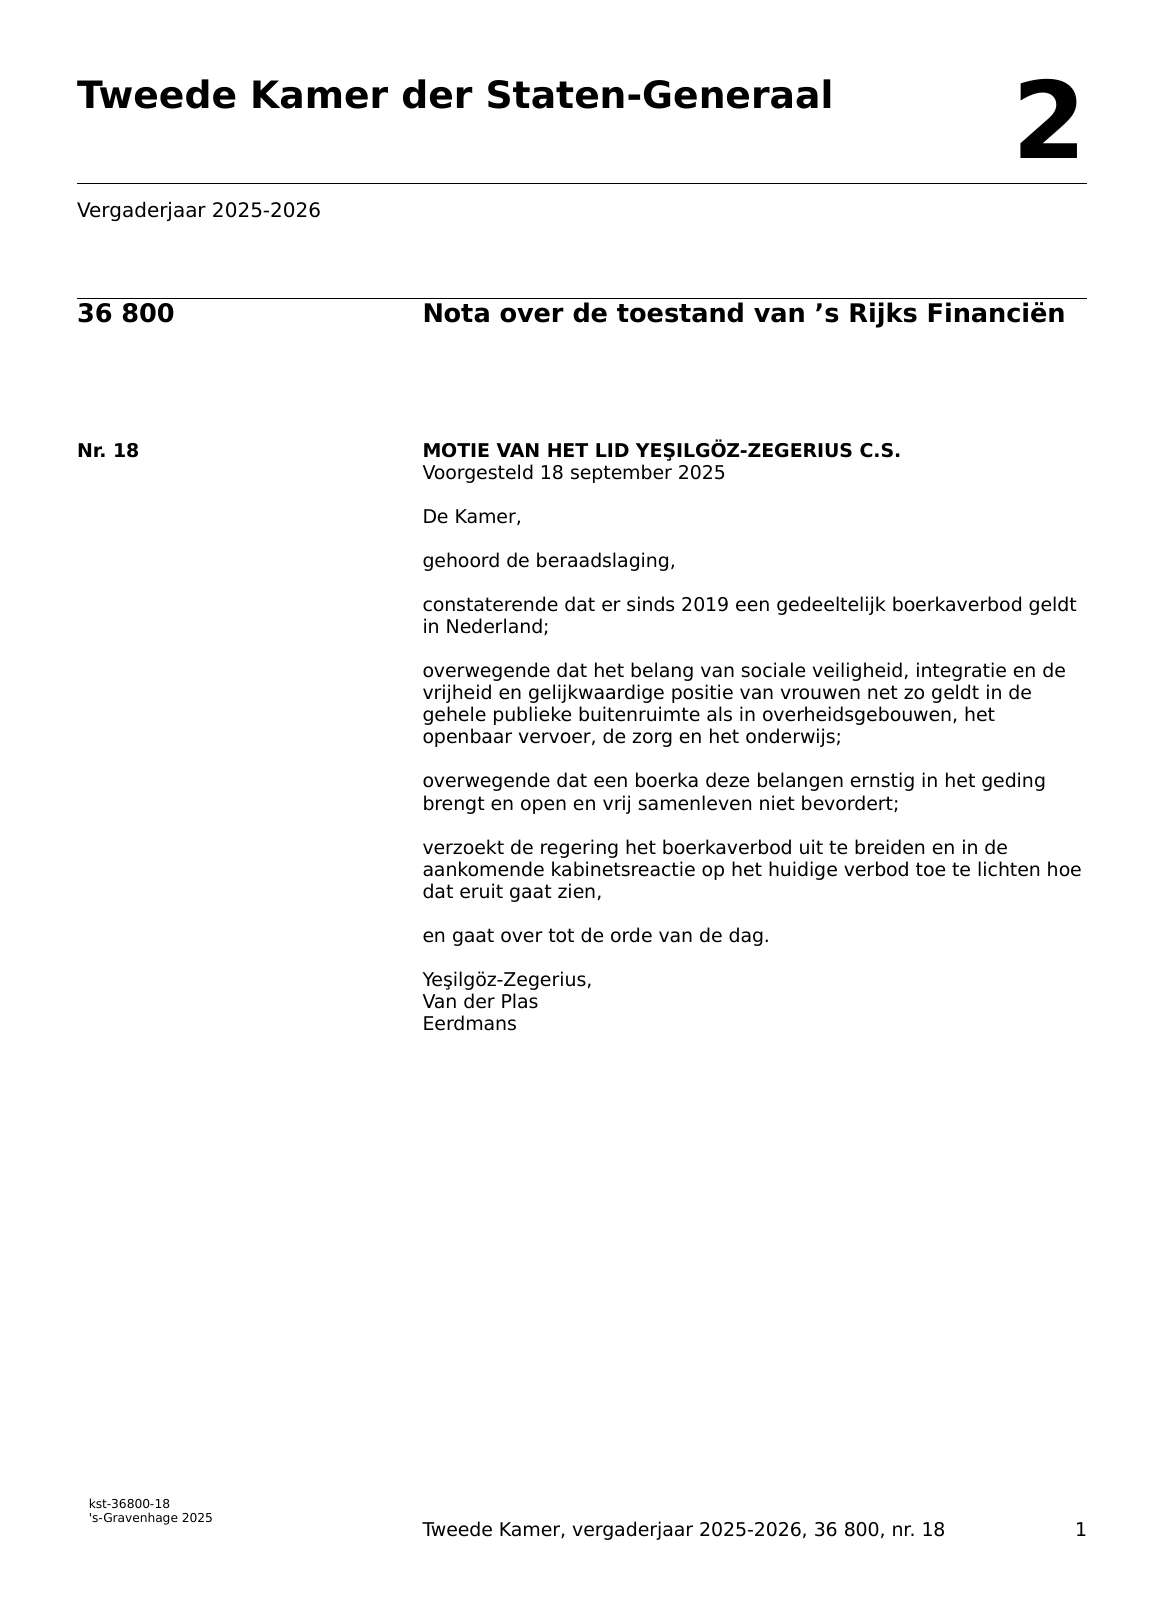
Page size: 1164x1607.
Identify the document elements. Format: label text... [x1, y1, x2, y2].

text Yeşilgöz-Zegerius, [422, 969, 1087, 991]
text kst-36800-18 [88, 1497, 323, 1511]
text verzoekt de regering het boerkaverbod uit te breiden en in de aankomende kabinetsreactie op het huidige verbod toe te lichten hoe dat eruit gaat zien, [422, 837, 1087, 902]
table_cell Vergaderjaar 2025-2026 [77, 184, 1087, 298]
text 's-Gravenhage 2025 [88, 1511, 323, 1525]
table_header 2 [886, 59, 1087, 183]
text Eerdmans [422, 1013, 1087, 1035]
text overwegende dat een boerka deze belangen ernstig in het geding brengt en open en vrij samenleven niet bevordert; [422, 770, 1087, 814]
text gehoord de beraadslaging, [422, 550, 1087, 572]
text overwegende dat het belang van sociale veiligheid, integratie en de vrijheid en gelijkwaardige positie van vrouwen net zo geldt in de gehele publieke buitenruimte als in overheidsgebouwen, het openbaar vervoer, de zorg en het onderwijs; [422, 660, 1087, 748]
table_header Tweede Kamer der Staten-Generaal [77, 59, 886, 183]
text De Kamer, [422, 506, 1087, 528]
text constaterende dat er sinds 2019 een gedeeltelijk boerkaverbod geldt in Nederland; [422, 594, 1087, 638]
text en gaat over tot de orde van de dag. [422, 925, 1087, 947]
subtitle Nr. 18 MOTIE VAN HET LID YEŞILGÖZ-ZEGERIUS C.S. [77, 440, 1087, 462]
text Van der Plas [422, 991, 1087, 1013]
text Voorgesteld 18 september 2025 [422, 462, 1087, 484]
subtitle 36 800 Nota over de toestand van ’s Rijks Financiën [77, 299, 1087, 329]
